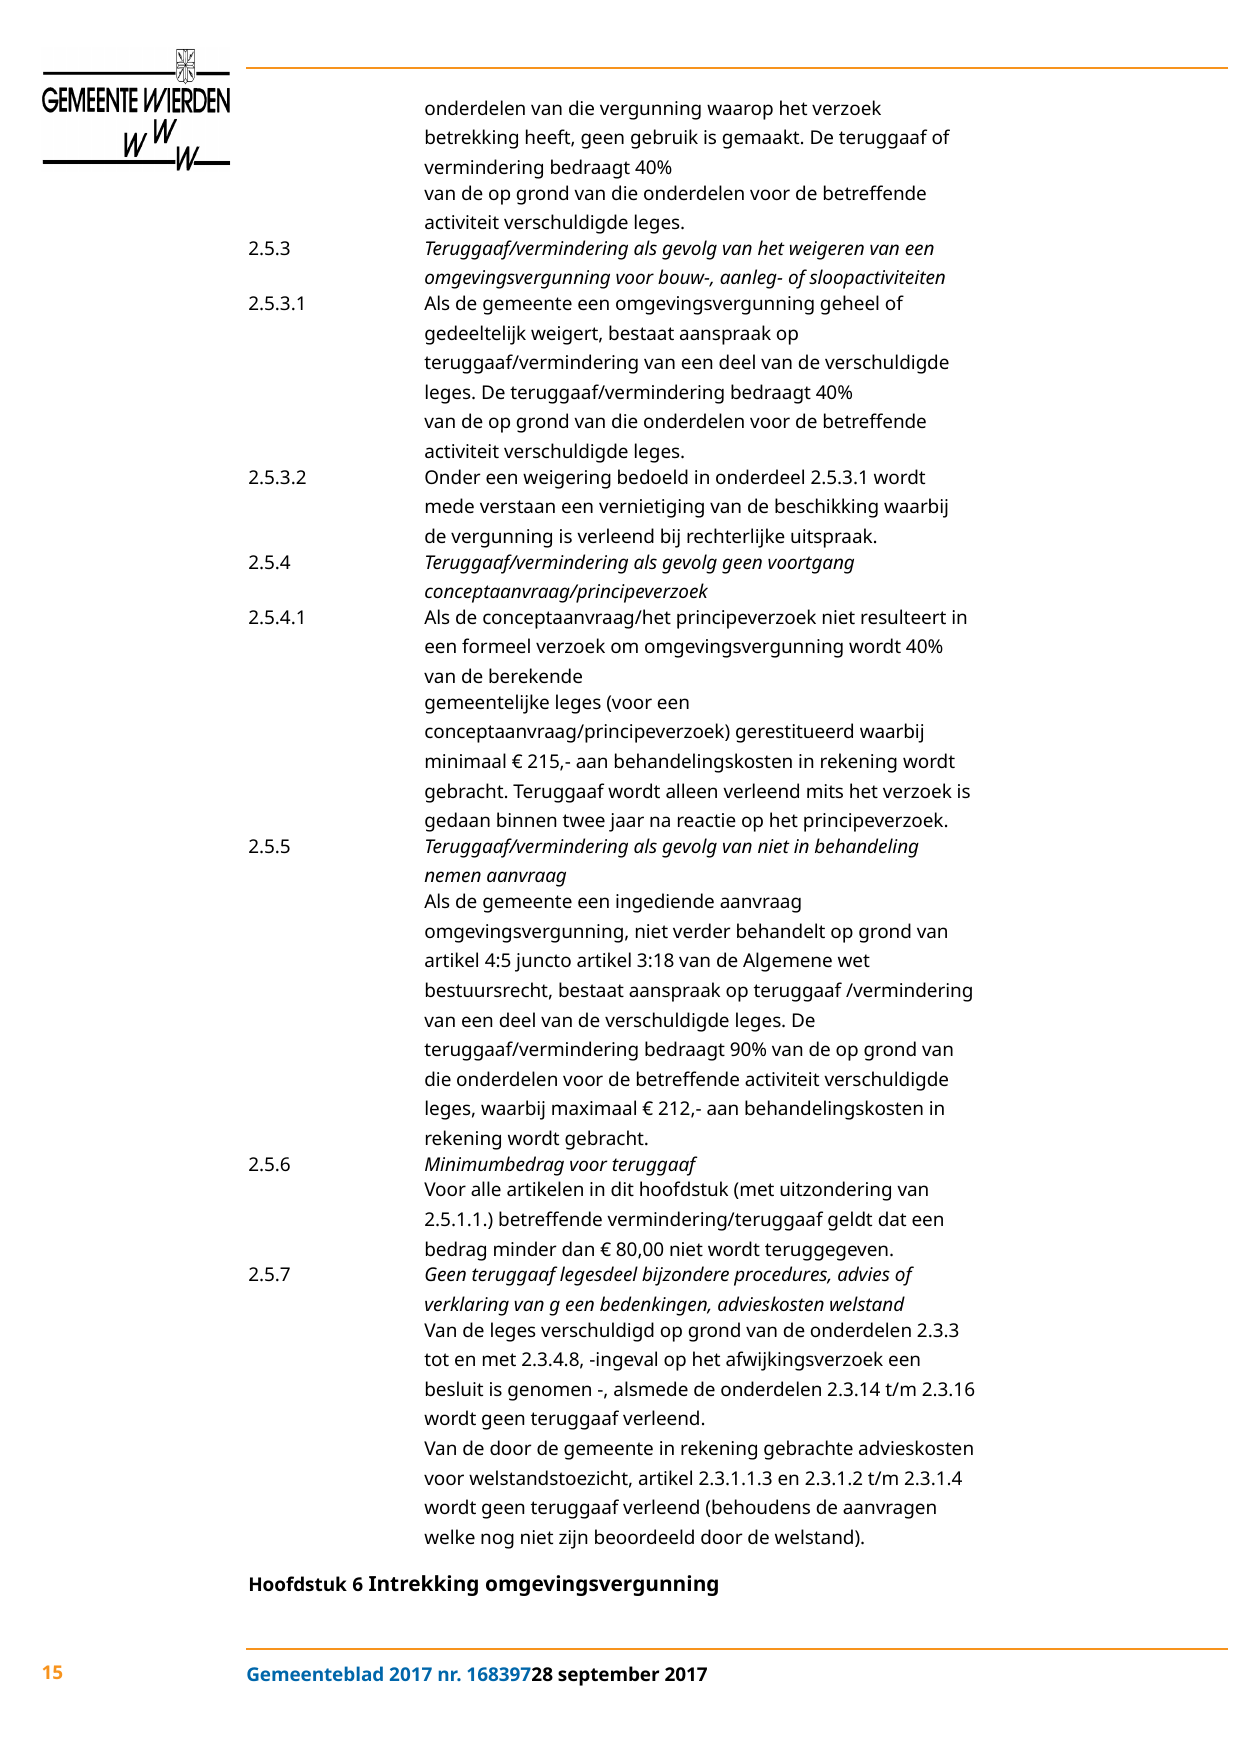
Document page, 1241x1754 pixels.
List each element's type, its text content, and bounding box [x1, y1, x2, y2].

table_cell Teruggaaf/vermindering als gevolg van niet in behandeling nemen aanvraag [424, 833, 975, 888]
table_cell [975, 180, 1152, 235]
table_cell [975, 549, 1152, 604]
table_cell [248, 889, 424, 1151]
table_cell [975, 689, 1152, 833]
table_cell [975, 1151, 1152, 1177]
table_cell gemeentelijke leges (voor een conceptaanvraag/principeverzoek) gerestitueerd waarbij minimaal € 215,- aan behandelingskosten in rekening wordt gebracht. Teruggaaf wordt alleen verleend mits het verzoek is gedaan binnen twee jaar na reactie op het principeverzoek. [424, 689, 975, 833]
table_cell 2.5.4.1 [248, 604, 424, 833]
table_cell 2.5.3.1 [248, 290, 424, 464]
table_cell [975, 1317, 1152, 1549]
table_cell [975, 889, 1152, 1151]
picture [41, 47, 231, 172]
table_cell van de op grond van die onderdelen voor de betreffende activiteit verschuldigde leges. [424, 180, 975, 235]
table_cell Als de conceptaanvraag/het principeverzoek niet resulteert in een formeel verzoek om omgevingsvergunning wordt 40% van de berekende [424, 604, 975, 689]
table_cell [975, 604, 1152, 689]
table_cell Als de gemeente een omgevingsvergunning geheel of gedeeltelijk weigert, bestaat aanspraak op teruggaaf/vermindering van een deel van de verschuldigde leges. De teruggaaf/vermindering bedraagt 40% van de op grond van die onderdelen voor de betreffende activiteit verschuldigde leges. [424, 290, 975, 464]
table_cell [975, 95, 1152, 180]
table_cell Onder een weigering bedoeld in onderdeel 2.5.3.1 wordt mede verstaan een vernietiging van de beschikking waarbij de vergunning is verleend bij rechterlijke uitspraak. [424, 464, 975, 549]
table_cell 2.5.3.2 [248, 464, 424, 549]
table_cell 2.5.7 [248, 1261, 424, 1317]
table_cell [975, 1177, 1152, 1261]
table_cell onderdelen van die vergunning waarop het verzoek betrekking heeft, geen gebruik is gemaakt. De teruggaaf of vermindering bedraagt 40% [424, 95, 975, 180]
table_cell [248, 1177, 424, 1261]
table_cell [975, 1261, 1152, 1317]
table_cell Als de gemeente een ingediende aanvraag omgevingsvergunning, niet verder behandelt op grond van artikel 4:5 juncto artikel 3:18 van de Algemene wet bestuursrecht, bestaat aanspraak op teruggaaf /vermindering van een deel van de verschuldigde leges. De teruggaaf/vermindering bedraagt 90% van de op grond van die onderdelen voor de betreffende activiteit verschuldigde leges, waarbij maximaal € 212,- aan behandelingskosten in rekening wordt gebracht. [424, 889, 975, 1151]
table_cell [248, 1317, 424, 1549]
table_cell [975, 235, 1152, 290]
table_cell [975, 464, 1152, 549]
table_cell Teruggaaf/vermindering als gevolg geen voortgang conceptaanvraag/principeverzoek [424, 549, 975, 604]
table_cell Voor alle artikelen in dit hoofdstuk (met uitzondering van 2.5.1.1.) betreffende vermindering/teruggaaf geldt dat een bedrag minder dan € 80,00 niet wordt teruggegeven. [424, 1177, 975, 1261]
table_cell [975, 290, 1152, 464]
table_cell Teruggaaf/vermindering als gevolg van het weigeren van een omgevingsvergunning voor bouw-, aanleg- of sloopactiviteiten [424, 235, 975, 290]
table_cell Geen teruggaaf legesdeel bijzondere procedures, advies of verklaring van g een bedenkingen, advieskosten welstand [424, 1261, 975, 1317]
table_cell 2.5.6 [248, 1151, 424, 1177]
table_cell [248, 95, 424, 235]
table_cell 2.5.5 [248, 833, 424, 888]
table_cell 2.5.4 [248, 549, 424, 604]
table_cell Van de leges verschuldigd op grond van de onderdelen 2.3.3 tot en met 2.3.4.8, -ingeval op het afwijkingsverzoek een besluit is genomen -, alsmede de onderdelen 2.3.14 t/m 2.3.16 wordt geen teruggaaf verleend. Van de door de gemeente in rekening gebrachte advieskosten voor welstandstoezicht, artikel 2.3.1.1.3 en 2.3.1.2 t/m 2.3.1.4 wordt geen teruggaaf verleend (behoudens de aanvragen welke nog niet zijn beoordeeld door de welstand). [424, 1317, 975, 1549]
table_cell Minimumbedrag voor teruggaaf [424, 1151, 975, 1177]
table_cell [975, 833, 1152, 888]
text Hoofdstuk 6 Intrekking omgevingsvergunning [248, 1569, 1152, 1597]
table_cell 2.5.3 [248, 235, 424, 290]
